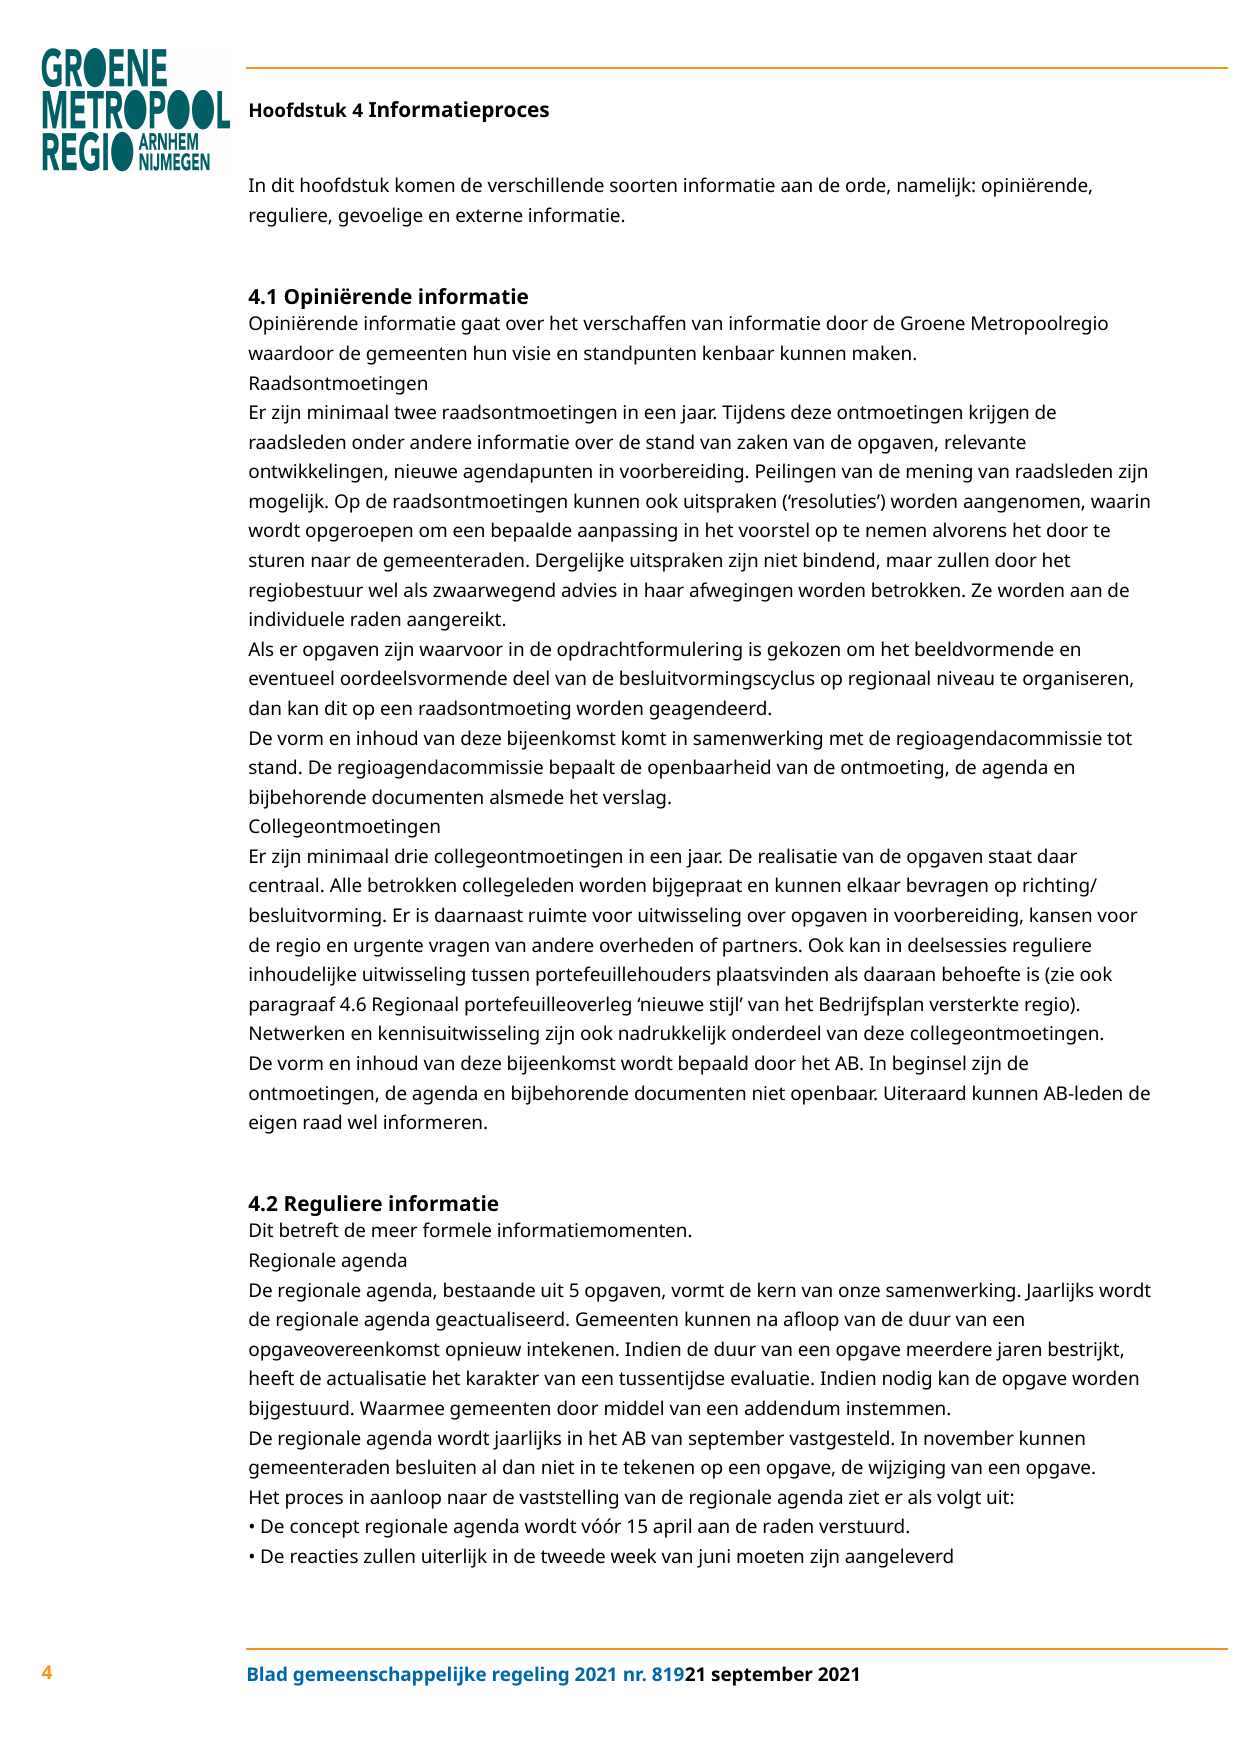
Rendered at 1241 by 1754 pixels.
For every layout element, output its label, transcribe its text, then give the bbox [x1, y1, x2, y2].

picture [41, 47, 231, 172]
text Collegeontmoetingen [248, 813, 1152, 839]
text De regionale agenda, bestaande uit 5 opgaven, vormt de kern van onze samenwerking. Jaarlijks wordt de regionale agenda geactualiseerd. Gemeenten kunnen na afloop van de duur van een opgaveovereenkomst opnieuw intekenen. Indien de duur van een opgave meerdere jaren bestrijkt, heeft de actualisatie het karakter van een tussentijdse evaluatie. Indien nodig kan de opgave worden bijgestuurd. Waarmee gemeenten door middel van een addendum instemmen. [248, 1277, 1152, 1421]
text De regionale agenda wordt jaarlijks in het AB van september vastgesteld. In november kunnen gemeenteraden besluiten al dan niet in te tekenen op een opgave, de wijziging van een opgave. [248, 1425, 1152, 1480]
text Als er opgaven zijn waarvoor in de opdrachtformulering is gekozen om het beeldvormende en eventueel oordeelsvormende deel van de besluitvormingscyclus op regionaal niveau te organiseren, dan kan dit op een raadsontmoeting worden geagendeerd. [248, 636, 1152, 721]
text 4.2 Reguliere informatie [248, 1189, 1152, 1218]
text • De concept regionale agenda wordt vóór 15 april aan de raden verstuurd. [248, 1513, 1152, 1539]
text De vorm en inhoud van deze bijeenkomst komt in samenwerking met de regioagendacommissie tot stand. De regioagendacommissie bepaalt de openbaarheid van de ontmoeting, de agenda en bijbehorende documenten alsmede het verslag. [248, 725, 1152, 809]
text Het proces in aanloop naar de vaststelling van de regionale agenda ziet er als volgt uit: [248, 1484, 1152, 1510]
text Opiniërende informatie gaat over het verschaffen van informatie door de Groene Metropoolregio waardoor de gemeenten hun visie en standpunten kenbaar kunnen maken. [248, 311, 1152, 366]
text Dit betreft de meer formele informatiemomenten. [248, 1218, 1152, 1243]
text Er zijn minimaal twee raadsontmoetingen in een jaar. Tijdens deze ontmoetingen krijgen de raadsleden onder andere informatie over de stand van zaken van de opgaven, relevante ontwikkelingen, nieuwe agendapunten in voorbereiding. Peilingen van de mening van raadsleden zijn mogelijk. Op de raadsontmoetingen kunnen ook uitspraken (‘resoluties’) worden aangenomen, waarin wordt opgeroepen om een bepaalde aanpassing in het voorstel op te nemen alvorens het door te sturen naar de gemeenteraden. Dergelijke uitspraken zijn niet bindend, maar zullen door het regiobestuur wel als zwaarwegend advies in haar afwegingen worden betrokken. Ze worden aan de individuele raden aangereikt. [248, 399, 1152, 632]
text Regionale agenda [248, 1247, 1152, 1273]
text 4.1 Opiniërende informatie [248, 282, 1152, 311]
text Er zijn minimaal drie collegeontmoetingen in een jaar. De realisatie van de opgaven staat daar centraal. Alle betrokken collegeleden worden bijgepraat en kunnen elkaar bevragen op richting/ besluitvorming. Er is daarnaast ruimte voor uitwisseling over opgaven in voorbereiding, kansen voor de regio en urgente vragen van andere overheden of partners. Ook kan in deelsessies reguliere inhoudelijke uitwisseling tussen portefeuillehouders plaatsvinden als daaraan behoefte is (zie ook paragraaf 4.6 Regionaal portefeuilleoverleg ‘nieuwe stijl’ van het Bedrijfsplan versterkte regio). Netwerken en kennisuitwisseling zijn ook nadrukkelijk onderdeel van deze collegeontmoetingen. [248, 843, 1152, 1046]
text De vorm en inhoud van deze bijeenkomst wordt bepaald door het AB. In beginsel zijn de ontmoetingen, de agenda en bijbehorende documenten niet openbaar. Uiteraard kunnen AB-leden de eigen raad wel informeren. [248, 1050, 1152, 1135]
text Raadsontmoetingen [248, 370, 1152, 395]
text • De reacties zullen uiterlijk in de tweede week van juni moeten zijn aangeleverd [248, 1543, 1152, 1569]
text In dit hoofdstuk komen de verschillende soorten informatie aan de orde, namelijk: opiniërende, reguliere, gevoelige en externe informatie. [248, 172, 1152, 228]
text Hoofdstuk 4 Informatieproces [248, 95, 1152, 123]
